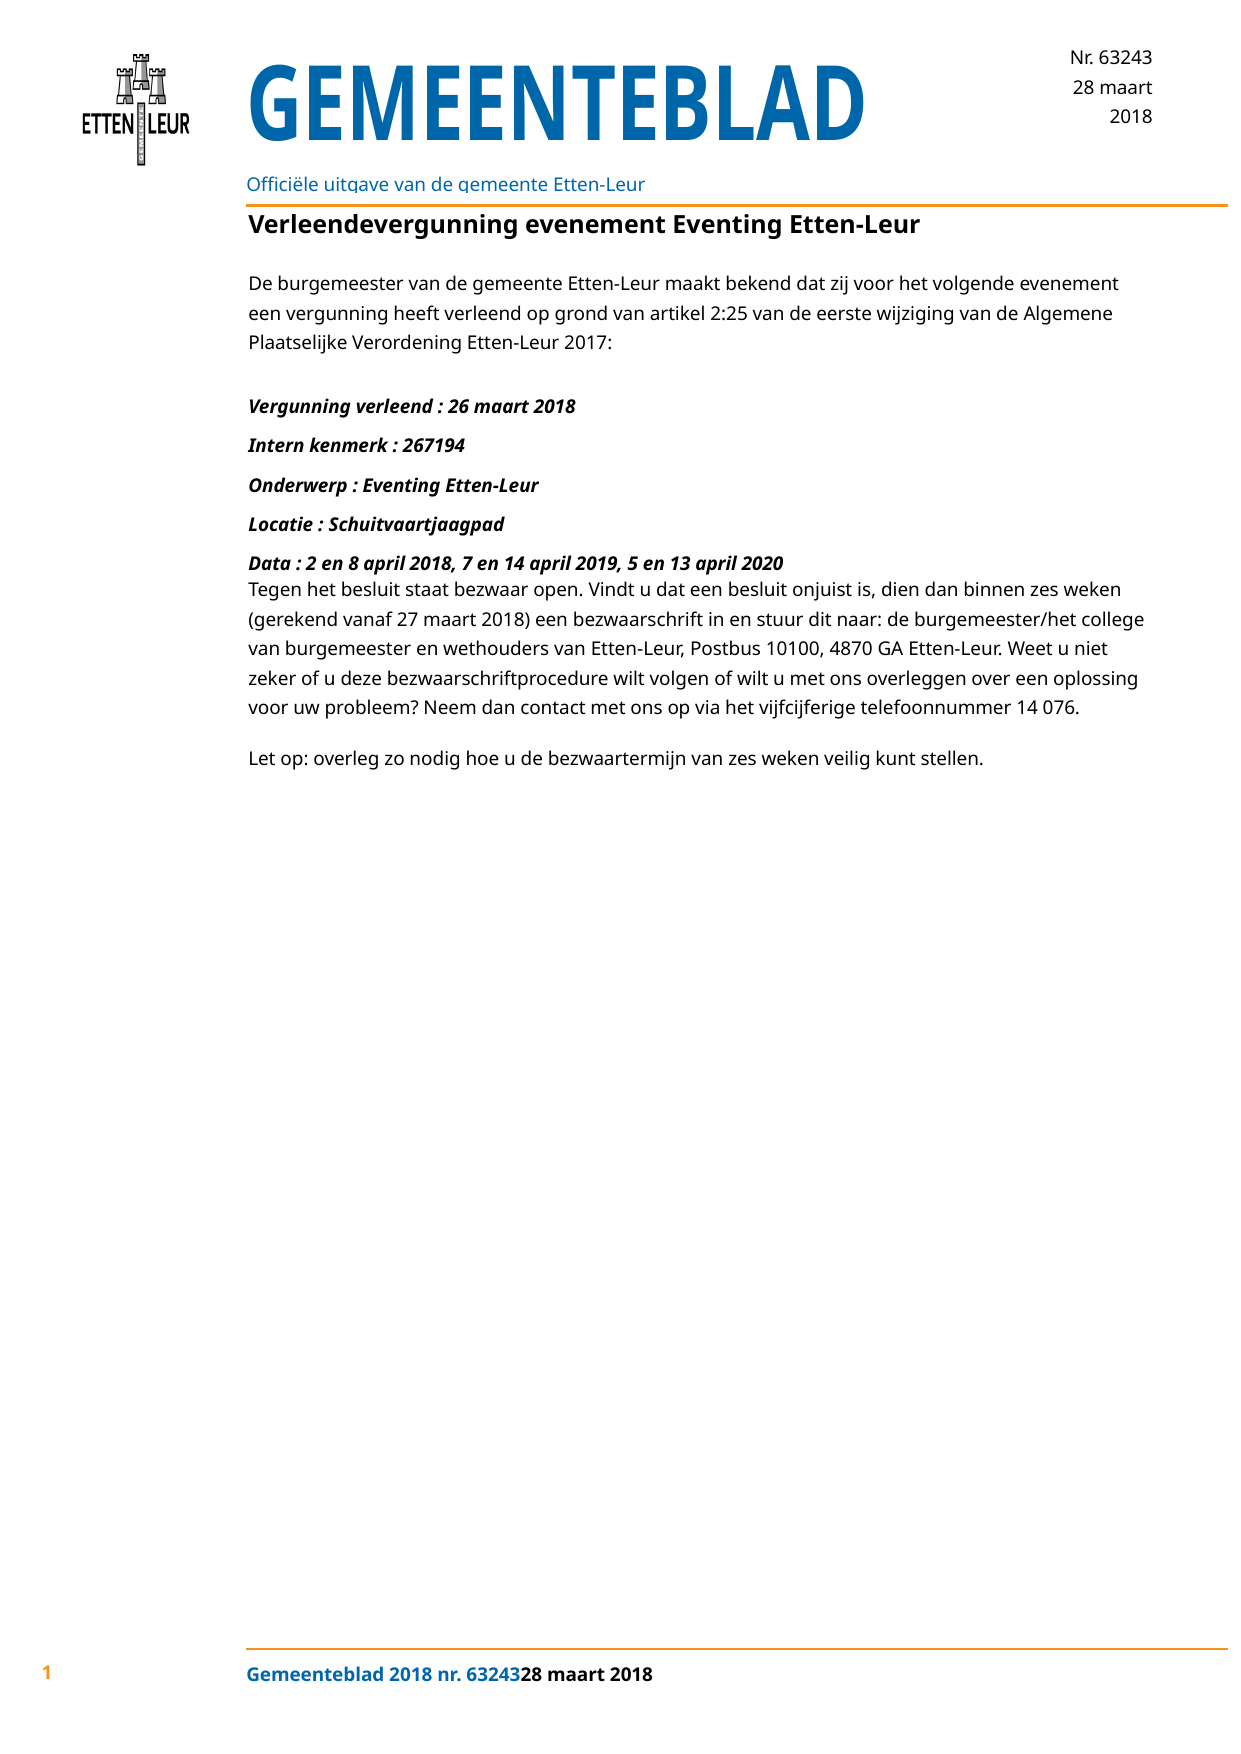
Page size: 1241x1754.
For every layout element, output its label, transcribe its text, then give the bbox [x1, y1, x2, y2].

text Intern kenmerk : 267194 [248, 433, 1152, 458]
text De burgemeester van de gemeente Etten-Leur maakt bekend dat zij voor het volgende evenement een vergunning heeft verleend op grond van artikel 2:25 van de eerste wijziging van de Algemene Plaatselijke Verordening Etten-Leur 2017: [248, 270, 1152, 355]
text Vergunning verleend : 26 maart 2018 [248, 393, 1152, 419]
text Tegen het besluit staat bezwaar open. Vindt u dat een besluit onjuist is, dien dan binnen zes weken (gerekend vanaf 27 maart 2018) een bezwaarschrift in en stuur dit naar: de burgemeester/het college van burgemeester en wethouders van Etten-Leur, Postbus 10100, 4870 GA Etten-Leur. Weet u niet zeker of u deze bezwaarschriftprocedure wilt volgen of wilt u met ons overleggen over een oplossing voor uw probleem? Neem dan contact met ons op via het vijfcijferige telefoonnummer 14 076. [248, 576, 1152, 720]
text Onderwerp : Eventing Etten-Leur [248, 472, 1152, 498]
text Data : 2 en 8 april 2018, 7 en 14 april 2019, 5 en 13 april 2020 [248, 551, 1152, 576]
picture [41, 47, 231, 172]
text Let op: overleg zo nodig hoe u de bezwaartermijn van zes weken veilig kunt stellen. [248, 745, 1152, 771]
text Locatie : Schuitvaartjaagpad [248, 511, 1152, 537]
text Verleendevergunning evenement Eventing Etten-Leur [248, 207, 1152, 241]
